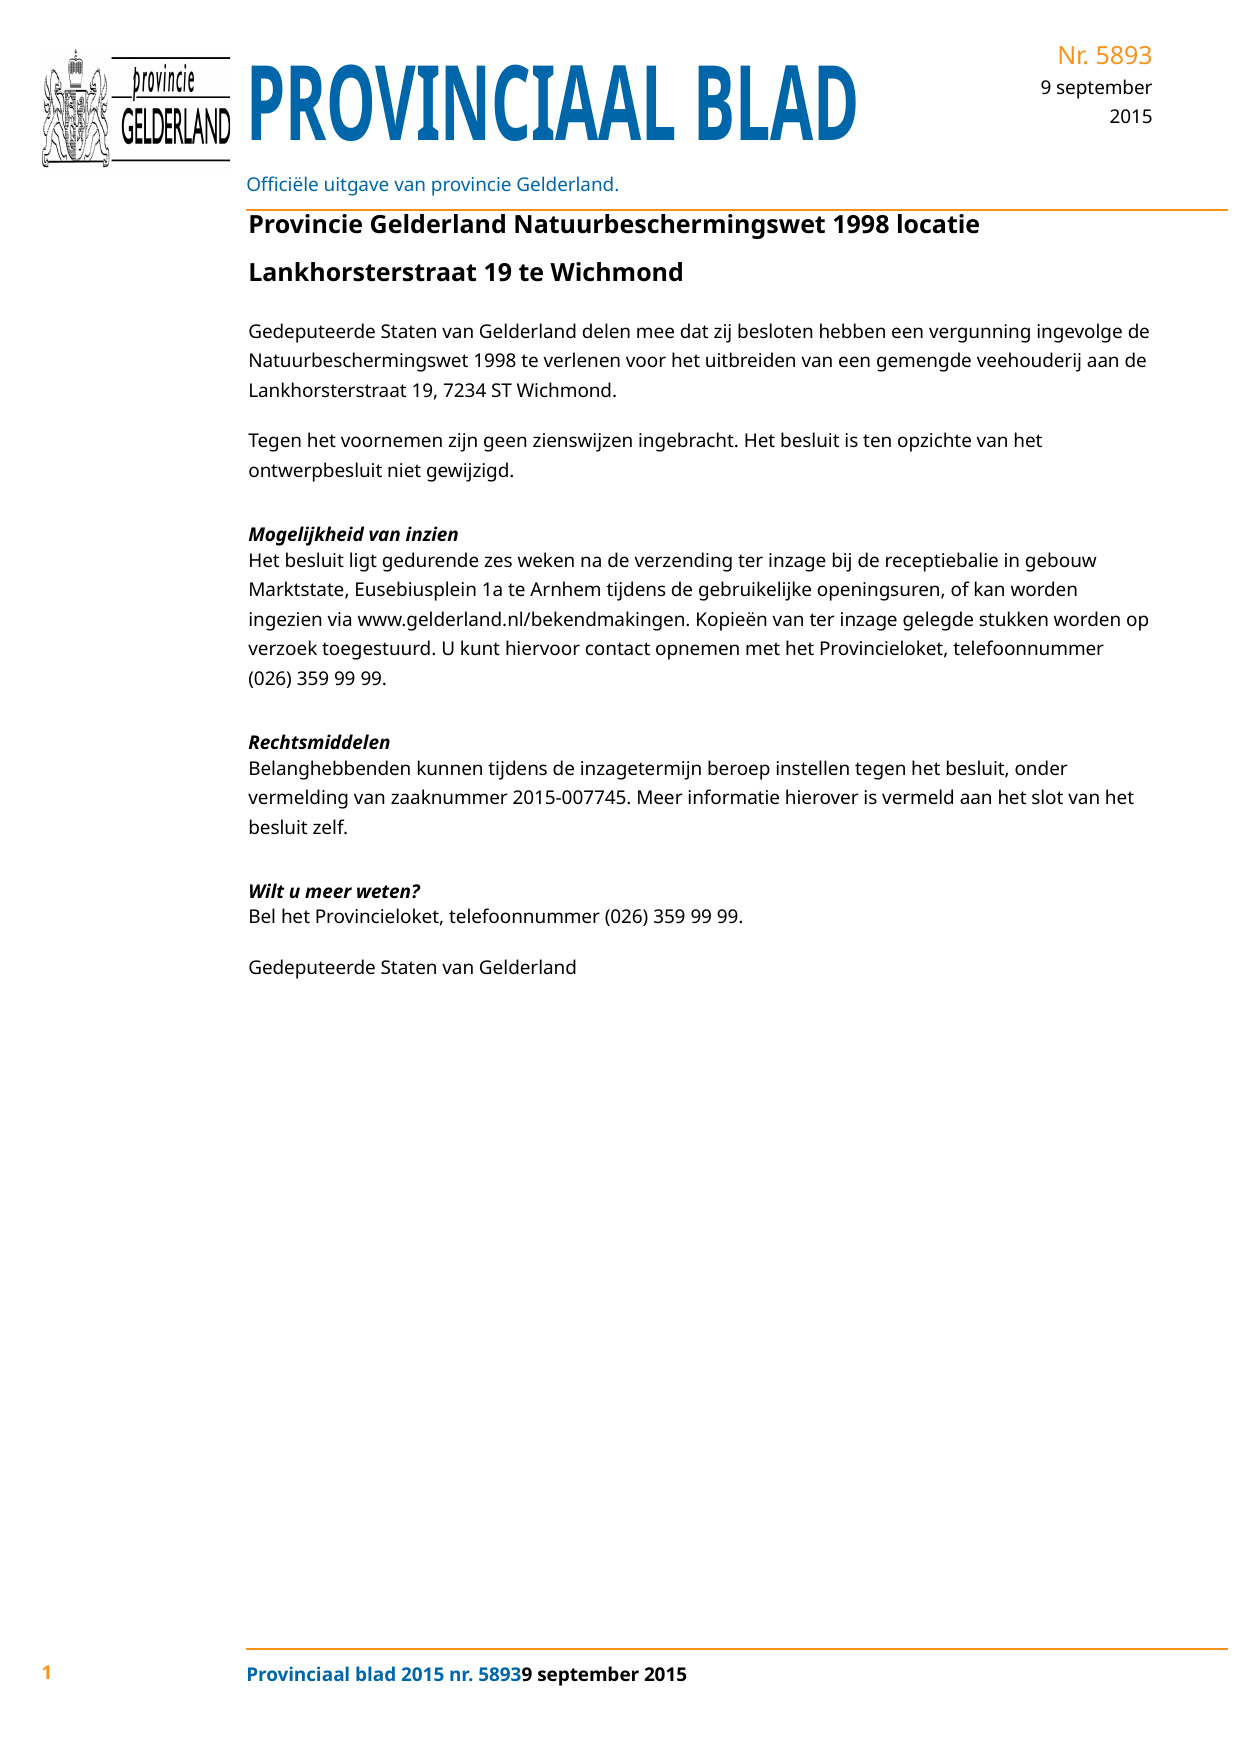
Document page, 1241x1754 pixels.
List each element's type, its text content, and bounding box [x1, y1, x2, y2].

text Bel het Provincieloket, telefoonnummer (026) 359 99 99. [248, 904, 1152, 929]
text Belanghebbenden kunnen tijdens de inzagetermijn beroep instellen tegen het besluit, onder vermelding van zaaknummer 2015-007745. Meer informatie hierover is vermeld aan het slot van het besluit zelf. [248, 755, 1152, 840]
text Mogelijkheid van inzien [248, 521, 1152, 547]
picture [41, 47, 231, 172]
text Tegen het voornemen zijn geen zienswijzen ingebracht. Het besluit is ten opzichte van het ontwerpbesluit niet gewijzigd. [248, 427, 1152, 483]
text Wilt u meer weten? [248, 878, 1152, 904]
text Provincie Gelderland Natuurbeschermingswet 1998 locatie Lankhorsterstraat 19 te Wichmond [248, 211, 1152, 288]
text Gedeputeerde Staten van Gelderland [248, 954, 1152, 980]
text Rechtsmiddelen [248, 729, 1152, 755]
text Gedeputeerde Staten van Gelderland delen mee dat zij besloten hebben een vergunning ingevolge de Natuurbeschermingswet 1998 te verlenen voor het uitbreiden van een gemengde veehouderij aan de Lankhorsterstraat 19, 7234 ST Wichmond. [248, 318, 1152, 403]
text Het besluit ligt gedurende zes weken na de verzending ter inzage bij de receptiebalie in gebouw Marktstate, Eusebiusplein 1a te Arnhem tijdens de gebruikelijke openingsuren, of kan worden ingezien via www.gelderland.nl/bekendmakingen. Kopieën van ter inzage gelegde stukken worden op verzoek toegestuurd. U kunt hiervoor contact opnemen met het Provincieloket, telefoonnummer (026) 359 99 99. [248, 547, 1152, 691]
